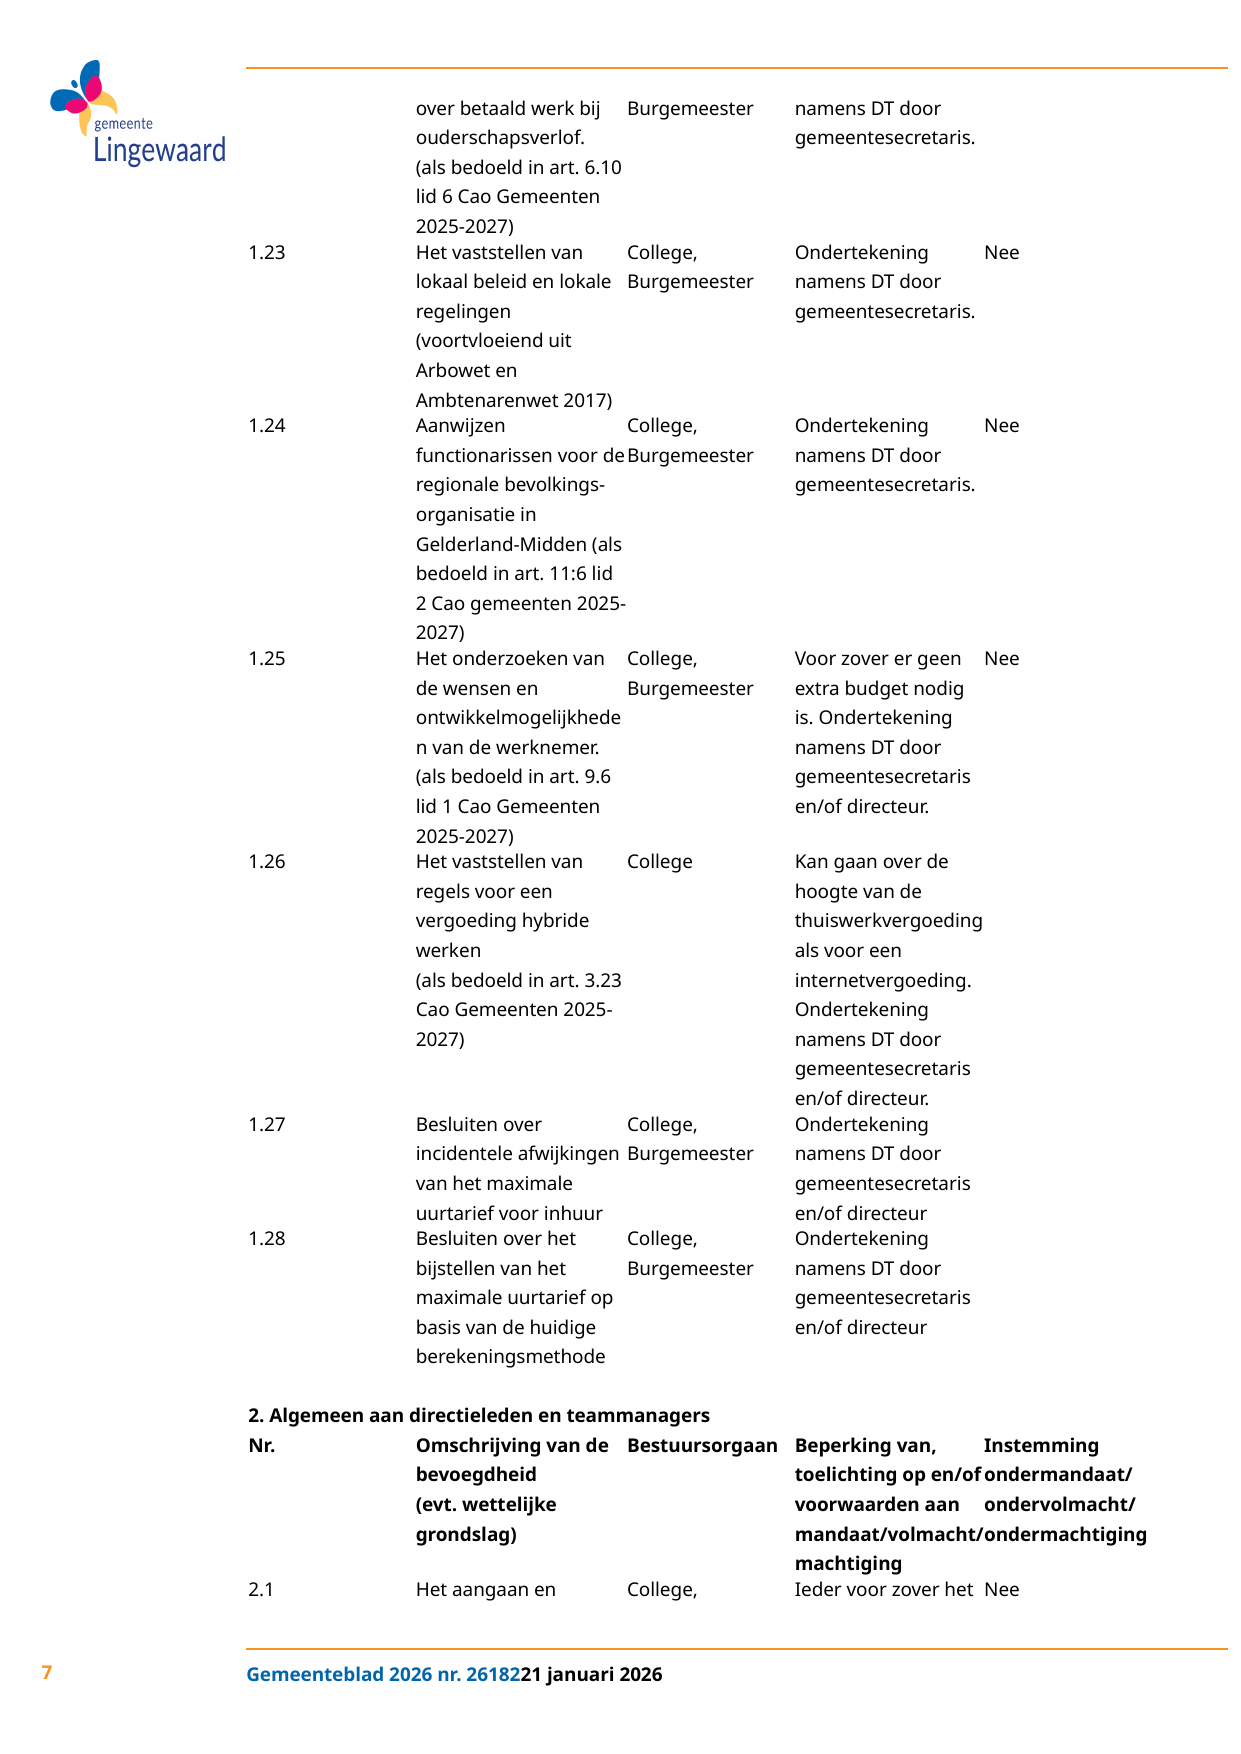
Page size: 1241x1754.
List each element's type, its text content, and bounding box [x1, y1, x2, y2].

table_cell 1.26 [248, 849, 416, 1111]
table_cell 1.24 [248, 413, 416, 645]
table_cell Het onderzoeken van de wensen en ontwikkelmogelijkheden van de werknemer. (als bedoeld in art. 9.6 lid 1 Cao Gemeenten 2025-2027) [416, 645, 627, 848]
table_cell 2.1 [248, 1576, 416, 1602]
table_cell over betaald werk bij ouderschapsverlof. (als bedoeld in art. 6.10 lid 6 Cao Gemeenten 2025-2027) [416, 95, 627, 239]
table_header Bestuursorgaan [627, 1432, 794, 1576]
table_header Omschrijving van de bevoegdheid (evt. wettelijke grondslag) [416, 1432, 627, 1576]
table_cell College, [627, 1576, 794, 1602]
table_cell Het vaststellen van regels voor een vergoeding hybride werken (als bedoeld in art. 3.23 Cao Gemeenten 2025-2027) [416, 849, 627, 1111]
table_cell College, Burgemeester [627, 239, 794, 412]
table_cell Het aangaan en [416, 1576, 627, 1602]
table_cell 1.25 [248, 645, 416, 848]
table_cell College, Burgemeester [627, 413, 794, 645]
table_header Instemming ondermandaat/ ondervolmacht/ ondermachtiging [984, 1432, 1152, 1576]
table_cell Besluiten over het bijstellen van het maximale uurtarief op basis van de huidige berekeningsmethode [416, 1225, 627, 1369]
table_cell Het vaststellen van lokaal beleid en lokale regelingen (voortvloeiend uit Arbowet en Ambtenarenwet 2017) [416, 239, 627, 412]
table_cell namens DT door gemeentesecretaris. [795, 95, 984, 239]
table_cell [984, 1225, 1152, 1369]
table_cell College [627, 849, 794, 1111]
table_header Beperking van, toelichting op en/of voorwaarden aan mandaat/volmacht/machtiging [795, 1432, 984, 1576]
table_cell Voor zover er geen extra budget nodig is. Ondertekening namens DT door gemeentesecretaris en/of directeur. [795, 645, 984, 848]
table_cell College, Burgemeester [627, 1111, 794, 1225]
table_cell Ieder voor zover het [795, 1576, 984, 1602]
table_cell [984, 849, 1152, 1111]
table_cell [984, 1111, 1152, 1225]
table_cell 1.23 [248, 239, 416, 412]
table_cell Kan gaan over de hoogte van de thuiswerkvergoeding als voor een internetvergoeding. Ondertekening namens DT door gemeentesecretaris en/of directeur. [795, 849, 984, 1111]
table_cell Ondertekening namens DT door gemeentesecretaris. [795, 413, 984, 645]
table_cell Ondertekening namens DT door gemeentesecretaris. [795, 239, 984, 412]
table_cell [248, 95, 416, 239]
table_cell College, Burgemeester [627, 1225, 794, 1369]
table_cell Burgemeester [627, 95, 794, 239]
table_cell Nee [984, 239, 1152, 412]
table_header Nr. [248, 1432, 416, 1576]
table_cell 1.28 [248, 1225, 416, 1369]
table_cell [984, 95, 1152, 239]
table_cell Besluiten over incidentele afwijkingen van het maximale uurtarief voor inhuur [416, 1111, 627, 1225]
table_cell Nee [984, 413, 1152, 645]
table_cell Ondertekening namens DT door gemeentesecretaris en/of directeur [795, 1225, 984, 1369]
table_cell Nee [984, 645, 1152, 848]
picture [41, 47, 231, 172]
table_cell Nee [984, 1576, 1152, 1602]
text 2. Algemeen aan directieleden en teammanagers [248, 1402, 1152, 1428]
table_cell 1.27 [248, 1111, 416, 1225]
table_cell Ondertekening namens DT door gemeentesecretaris en/of directeur [795, 1111, 984, 1225]
table_cell College, Burgemeester [627, 645, 794, 848]
table_cell Aanwijzen functionarissen voor de regionale bevolkings-organisatie in Gelderland-Midden (als bedoeld in art. 11:6 lid 2 Cao gemeenten 2025-2027) [416, 413, 627, 645]
